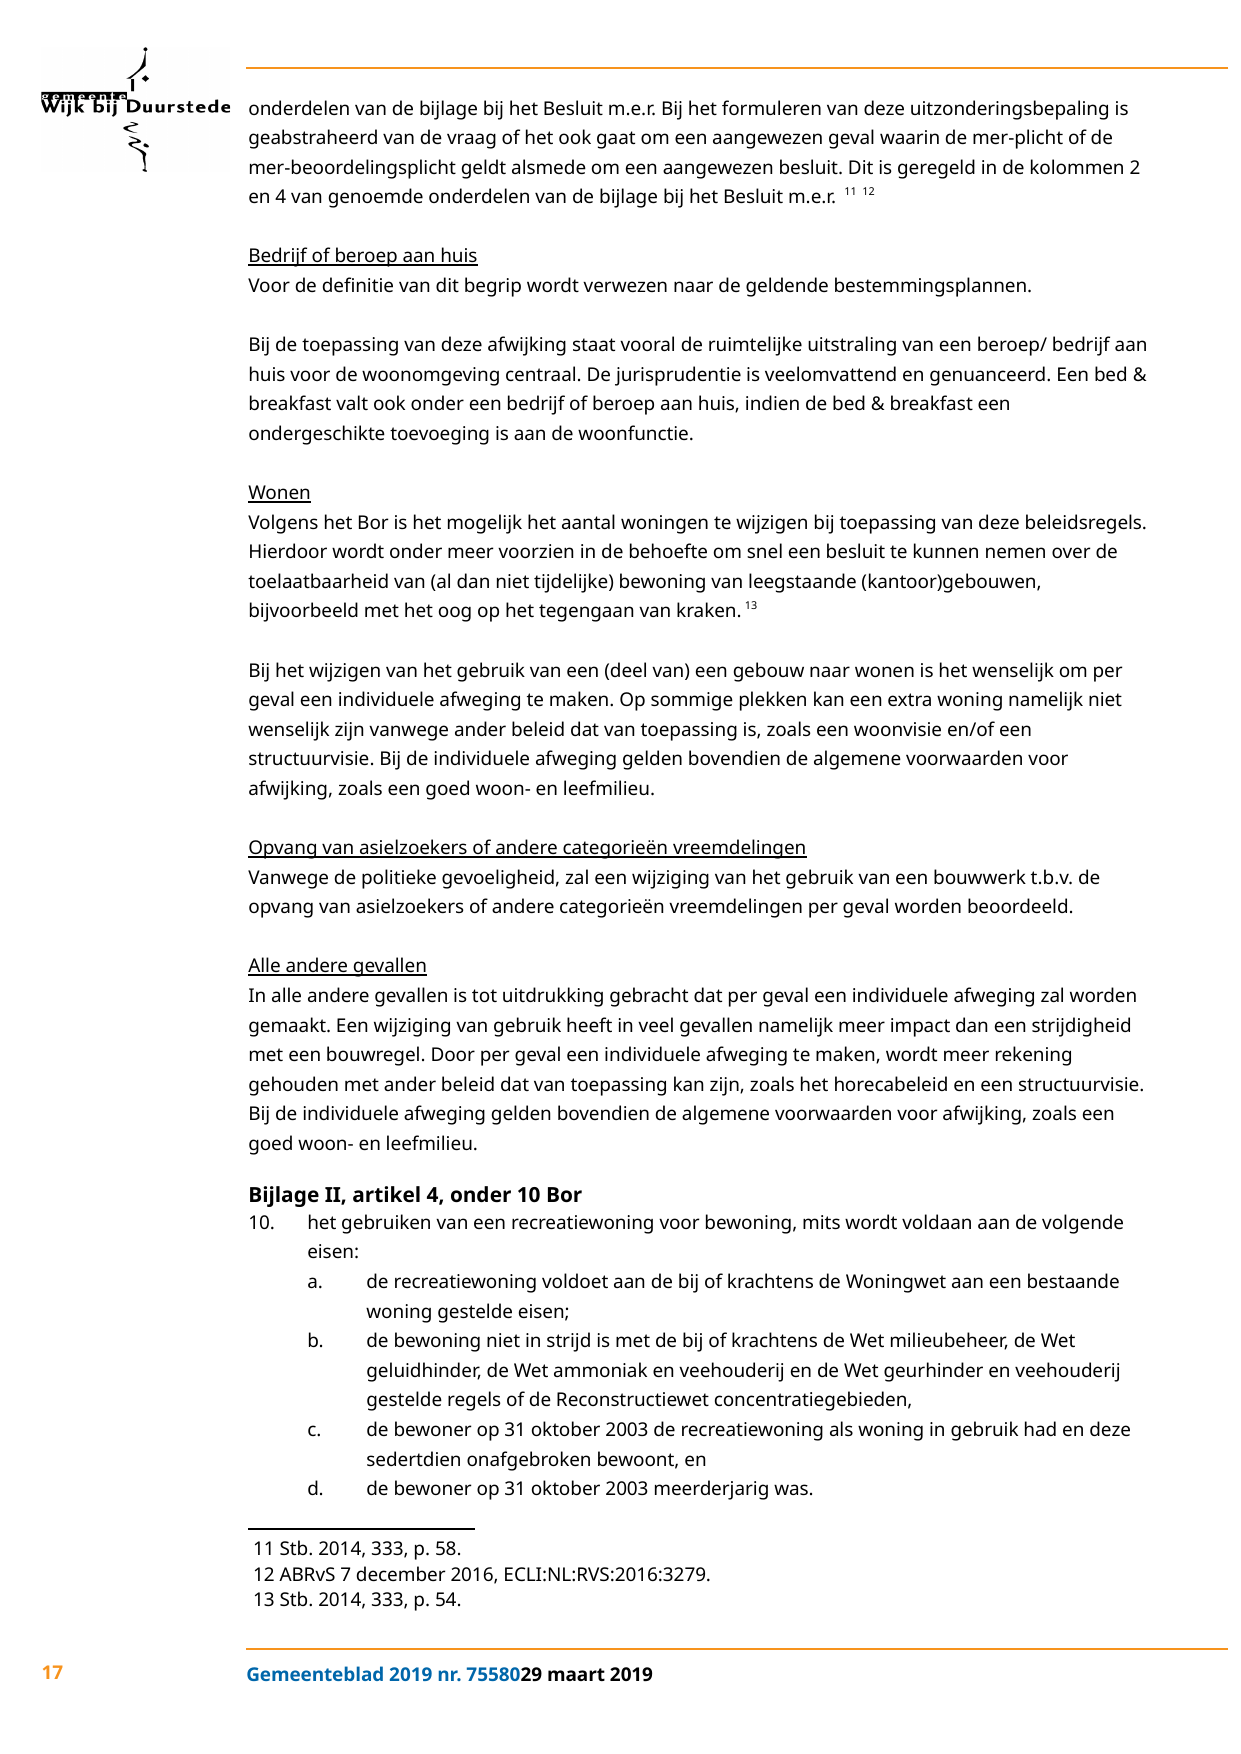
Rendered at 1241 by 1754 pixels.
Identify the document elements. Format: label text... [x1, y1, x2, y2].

text Bij het wijzigen van het gebruik van een (deel van) een gebouw naar wonen is het wenselijk om per geval een individuele afweging te maken. Op sommige plekken kan een extra woning namelijk niet wenselijk zijn vanwege ander beleid dat van toepassing is, zoals een woonvisie en/of een structuurvisie. Bij de individuele afweging gelden bovendien de algemene voorwaarden voor afwijking, zoals een goed woon- en leefmilieu. [248, 657, 1152, 801]
text Wonen [248, 479, 1152, 505]
text onderdelen van de bijlage bij het Besluit m.e.r. Bij het formuleren van deze uitzonderingsbepaling is geabstraheerd van de vraag of het ook gaat om een aangewezen geval waarin de mer-plicht of de mer-beoordelingsplicht geldt alsmede om een aangewezen besluit. Dit is geregeld in de kolommen 2 en 4 van genoemde onderdelen van de bijlage bij het Besluit m.e.r. [248, 95, 1152, 209]
text Bij de toepassing van deze afwijking staat vooral de ruimtelijke uitstraling van een beroep/ bedrijf aan huis voor de woonomgeving centraal. De jurisprudentie is veelomvattend en genuanceerd. Een bed & breakfast valt ook onder een bedrijf of beroep aan huis, indien de bed & breakfast een ondergeschikte toevoeging is aan de woonfunctie. [248, 331, 1152, 446]
text Voor de definitie van dit begrip wordt verwezen naar de geldende bestemmingsplannen. [248, 272, 1152, 298]
text Volgens het Bor is het mogelijk het aantal woningen te wijzigen bij toepassing van deze beleidsregels. Hierdoor wordt onder meer voorzien in de behoefte om snel een besluit te kunnen nemen over de toelaatbaarheid van (al dan niet tijdelijke) bewoning van leegstaande (kantoor)gebouwen, bijvoorbeeld met het oog op het tegengaan van kraken. [248, 509, 1152, 623]
text In alle andere gevallen is tot uitdrukking gebracht dat per geval een individuele afweging zal worden gemaakt. Een wijziging van gebruik heeft in veel gevallen namelijk meer impact dan een strijdigheid met een bouwregel. Door per geval een individuele afweging te maken, wordt meer rekening gehouden met ander beleid dat van toepassing kan zijn, zoals het horecabeleid en een structuurvisie. Bij de individuele afweging gelden bovendien de algemene voorwaarden voor afwijking, zoals een goed woon- en leefmilieu. [248, 982, 1152, 1156]
text Opvang van asielzoekers of andere categorieën vreemdelingen [248, 834, 1152, 860]
list de bewoner op 31 oktober 2003 meerderjarig was. [307, 1475, 1152, 1501]
text Bedrijf of beroep aan huis [248, 243, 1152, 268]
text Bijlage II, artikel 4, onder 10 Bor [248, 1181, 1152, 1209]
list het gebruiken van een recreatiewoning voor bewoning, mits wordt voldaan aan de volgende eisen: [248, 1209, 1152, 1264]
list de bewoner op 31 oktober 2003 de recreatiewoning als woning in gebruik had en deze sedertdien onafgebroken bewoont, en [307, 1416, 1152, 1471]
text Vanwege de politieke gevoeligheid, zal een wijziging van het gebruik van een bouwwerk t.b.v. de opvang van asielzoekers of andere categorieën vreemdelingen per geval worden beoordeeld. [248, 864, 1152, 919]
picture [41, 47, 231, 172]
list de recreatiewoning voldoet aan de bij of krachtens de Woningwet aan een bestaande woning gestelde eisen; [307, 1268, 1152, 1323]
list de bewoning niet in strijd is met de bij of krachtens de Wet milieubeheer, de Wet geluidhinder, de Wet ammoniak en veehouderij en de Wet geurhinder en veehouderij gestelde regels of de Reconstructiewet concentratiegebieden, [307, 1327, 1152, 1412]
text ABRvS 7 december 2016, ECLI:NL:RVS:2016:3279. [248, 1561, 1152, 1586]
text Stb. 2014, 333, p. 54. [248, 1586, 1152, 1612]
text Alle andere gevallen [248, 953, 1152, 978]
text Stb. 2014, 333, p. 58. [248, 1535, 1152, 1561]
